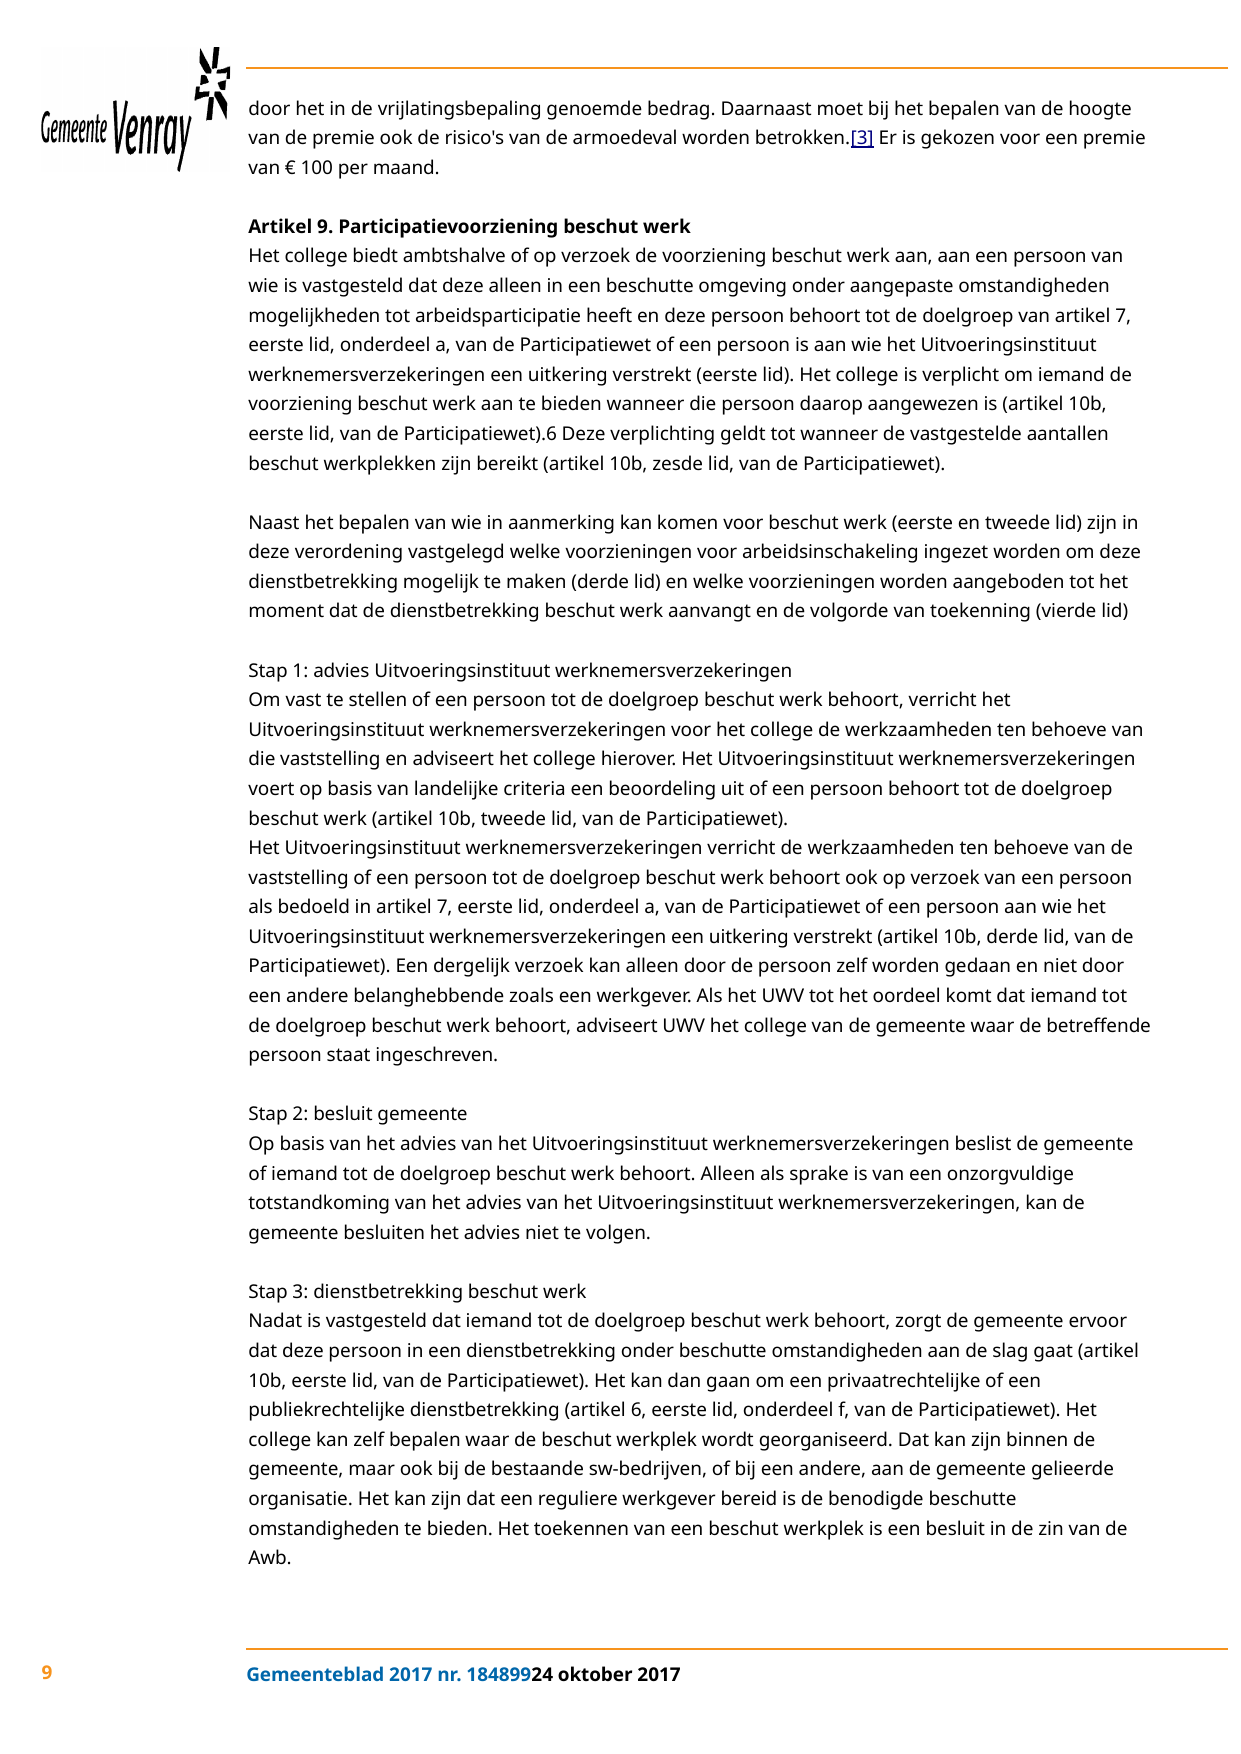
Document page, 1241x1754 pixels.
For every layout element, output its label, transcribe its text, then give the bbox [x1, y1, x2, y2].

text Stap 3: dienstbetrekking beschut werk [248, 1278, 1152, 1304]
picture [41, 47, 231, 172]
text Op basis van het advies van het Uitvoeringsinstituut werknemersverzekeringen beslist de gemeente of iemand tot de doelgroep beschut werk behoort. Alleen als sprake is van een onzorgvuldige totstandkoming van het advies van het Uitvoeringsinstituut werknemersverzekeringen, kan de gemeente besluiten het advies niet te volgen. [248, 1130, 1152, 1245]
text Artikel 9. Participatievoorziening beschut werk [248, 213, 1152, 239]
text Om vast te stellen of een persoon tot de doelgroep beschut werk behoort, verricht het Uitvoeringsinstituut werknemersverzekeringen voor het college de werkzaamheden ten behoeve van die vaststelling en adviseert het college hierover. Het Uitvoeringsinstituut werknemersverzekeringen voert op basis van landelijke criteria een beoordeling uit of een persoon behoort tot de doelgroep beschut werk (artikel 10b, tweede lid, van de Participatiewet). [248, 686, 1152, 831]
text door het in de vrijlatingsbepaling genoemde bedrag. Daarnaast moet bij het bepalen van de hoogte van de premie ook de risico's van de armoedeval worden betrokken.[3] Er is gekozen voor een premie van € 100 per maand. [248, 95, 1152, 180]
text Stap 2: besluit gemeente [248, 1101, 1152, 1126]
text Het college biedt ambtshalve of op verzoek de voorziening beschut werk aan, aan een persoon van wie is vastgesteld dat deze alleen in een beschutte omgeving onder aangepaste omstandigheden mogelijkheden tot arbeidsparticipatie heeft en deze persoon behoort tot de doelgroep van artikel 7, eerste lid, onderdeel a, van de Participatiewet of een persoon is aan wie het Uitvoeringsinstituut werknemersverzekeringen een uitkering verstrekt (eerste lid). Het college is verplicht om iemand de voorziening beschut werk aan te bieden wanneer die persoon daarop aangewezen is (artikel 10b, eerste lid, van de Participatiewet).6 Deze verplichting geldt tot wanneer de vastgestelde aantallen beschut werkplekken zijn bereikt (artikel 10b, zesde lid, van de Participatiewet). [248, 243, 1152, 476]
text Stap 1: advies Uitvoeringsinstituut werknemersverzekeringen [248, 657, 1152, 683]
text Het Uitvoeringsinstituut werknemersverzekeringen verricht de werkzaamheden ten behoeve van de vaststelling of een persoon tot de doelgroep beschut werk behoort ook op verzoek van een persoon als bedoeld in artikel 7, eerste lid, onderdeel a, van de Participatiewet of een persoon aan wie het Uitvoeringsinstituut werknemersverzekeringen een uitkering verstrekt (artikel 10b, derde lid, van de Participatiewet). Een dergelijk verzoek kan alleen door de persoon zelf worden gedaan en niet door een andere belanghebbende zoals een werkgever. Als het UWV tot het oordeel komt dat iemand tot de doelgroep beschut werk behoort, adviseert UWV het college van de gemeente waar de betreffende persoon staat ingeschreven. [248, 834, 1152, 1067]
text Naast het bepalen van wie in aanmerking kan komen voor beschut werk (eerste en tweede lid) zijn in deze verordening vastgelegd welke voorzieningen voor arbeidsinschakeling ingezet worden om deze dienstbetrekking mogelijk te maken (derde lid) en welke voorzieningen worden aangeboden tot het moment dat de dienstbetrekking beschut werk aanvangt en de volgorde van toekenning (vierde lid) [248, 509, 1152, 623]
text Nadat is vastgesteld dat iemand tot de doelgroep beschut werk behoort, zorgt de gemeente ervoor dat deze persoon in een dienstbetrekking onder beschutte omstandigheden aan de slag gaat (artikel 10b, eerste lid, van de Participatiewet). Het kan dan gaan om een privaatrechtelijke of een publiekrechtelijke dienstbetrekking (artikel 6, eerste lid, onderdeel f, van de Participatiewet). Het college kan zelf bepalen waar de beschut werkplek wordt georganiseerd. Dat kan zijn binnen de gemeente, maar ook bij de bestaande sw-bedrijven, of bij een andere, aan de gemeente gelieerde organisatie. Het kan zijn dat een reguliere werkgever bereid is de benodigde beschutte omstandigheden te bieden. Het toekennen van een beschut werkplek is een besluit in de zin van de Awb. [248, 1308, 1152, 1570]
